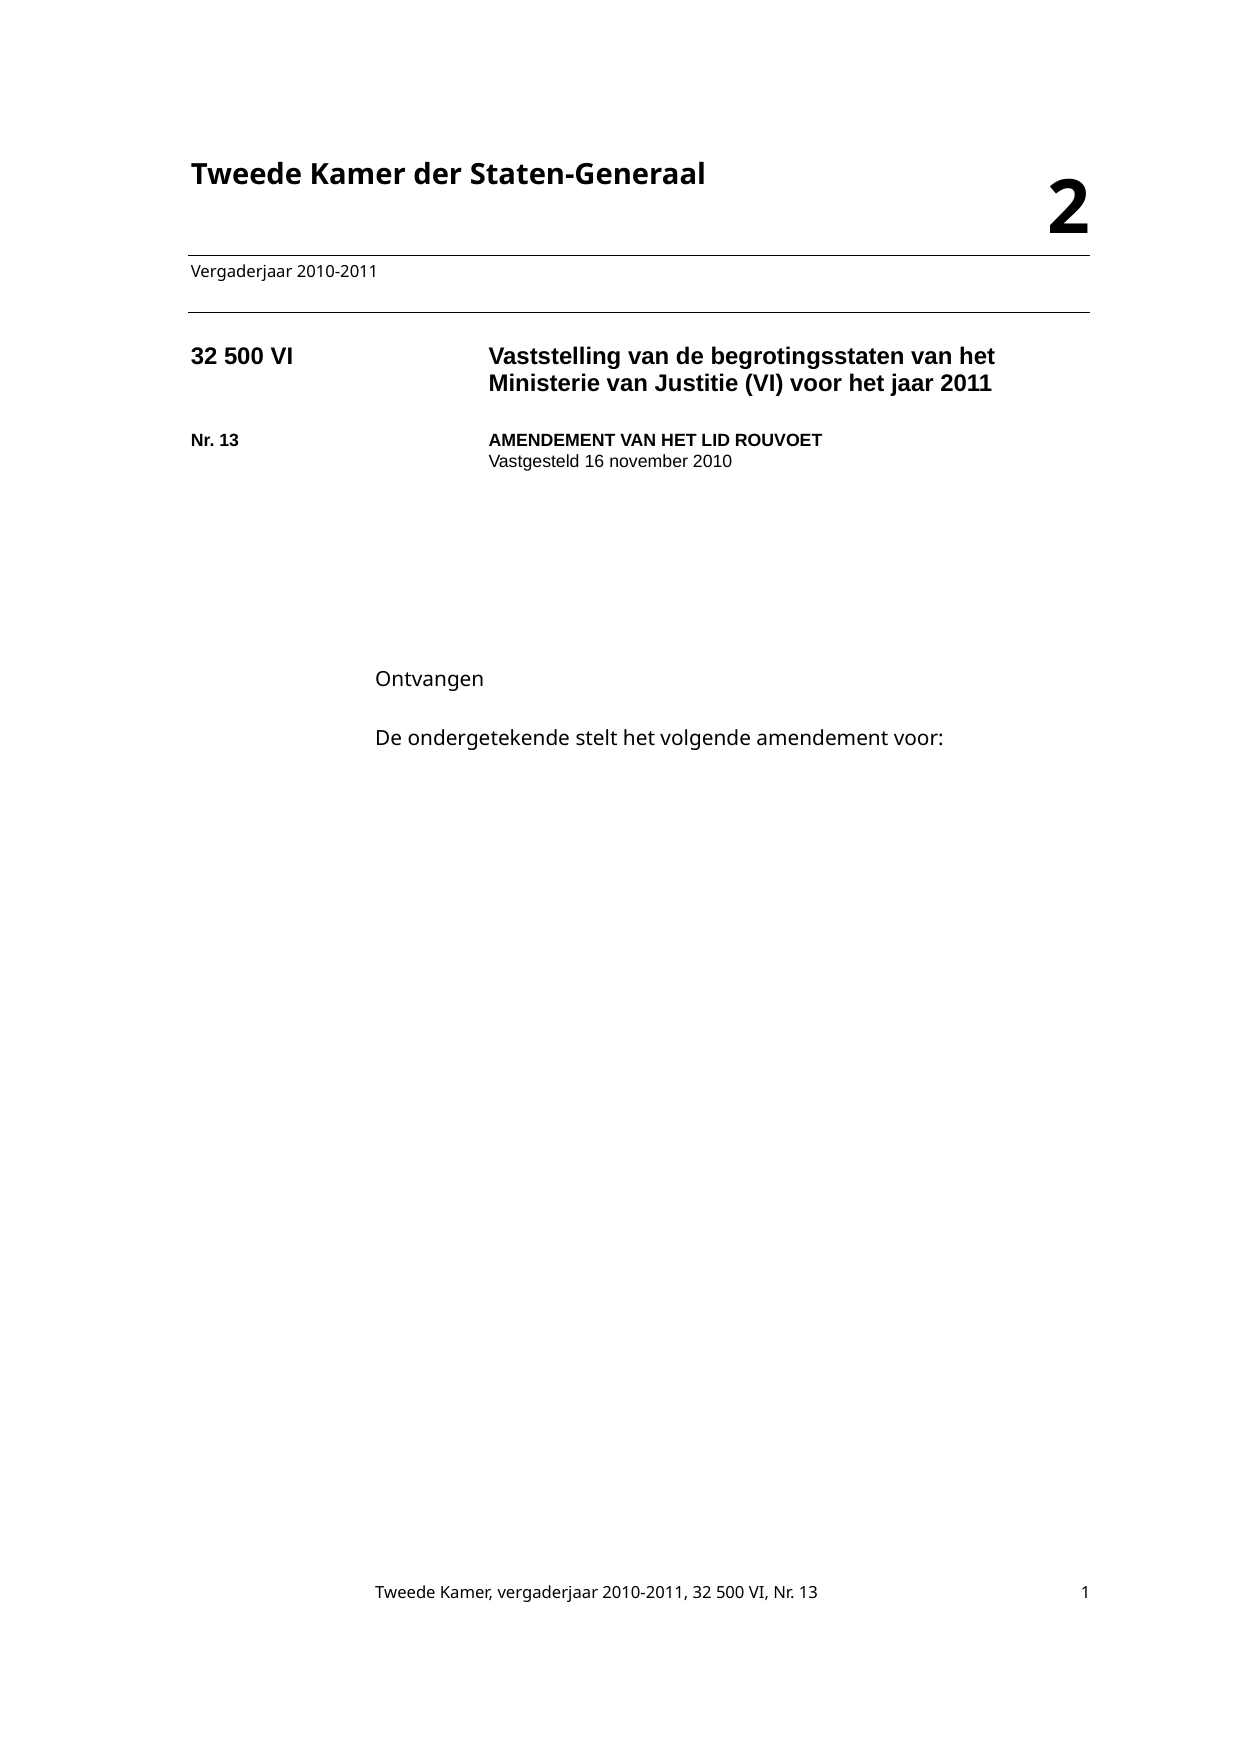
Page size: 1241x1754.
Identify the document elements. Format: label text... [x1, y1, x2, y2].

table_cell Vaststelling van de begrotingsstaten van het Ministerie van Justitie (VI) voor het jaar 2011 [485, 339, 1090, 427]
table_cell [485, 313, 1090, 339]
text De ondergetekende stelt het volgende amendement voor: [375, 723, 1090, 751]
table_cell [485, 256, 1090, 312]
table_cell Vergaderjaar 2010-2011 [188, 256, 485, 312]
table_header 2 [910, 150, 1090, 255]
table_cell AMENDEMENT VAN HET LID ROUVOET Vastgesteld 16 november 2010 [485, 427, 1090, 546]
text Ontvangen [375, 664, 1090, 693]
table_cell Nr. 13 [188, 427, 485, 546]
table_cell [188, 313, 485, 339]
table_cell 32 500 VI [188, 339, 485, 427]
table_header Tweede Kamer der Staten-Generaal [188, 150, 909, 255]
